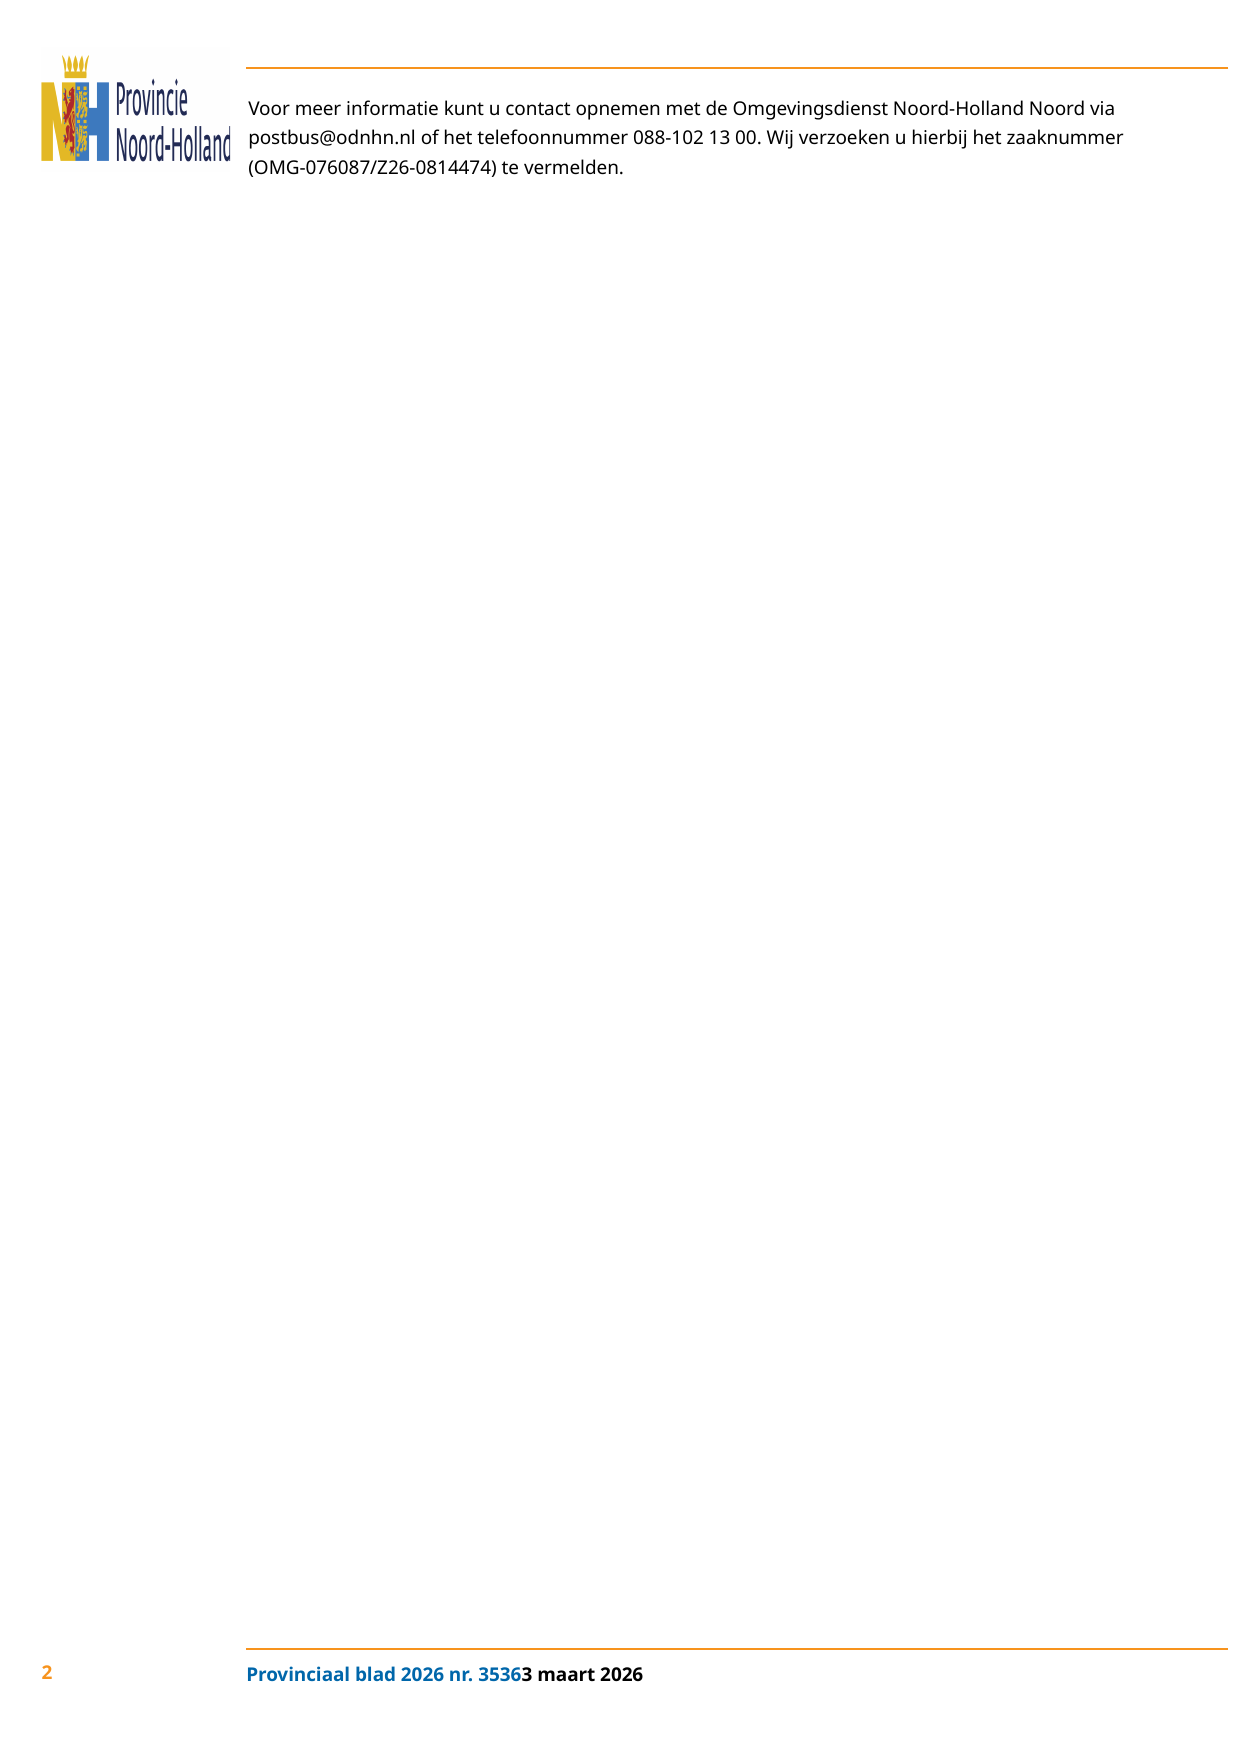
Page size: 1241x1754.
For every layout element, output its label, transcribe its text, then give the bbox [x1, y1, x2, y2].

text Voor meer informatie kunt u contact opnemen met de Omgevingsdienst Noord-Holland Noord via postbus@odnhn.nl of het telefoonnummer 088-102 13 00. Wij verzoeken u hierbij het zaaknummer (OMG-076087/Z26-0814474) te vermelden. [248, 95, 1152, 180]
picture [41, 47, 231, 172]
